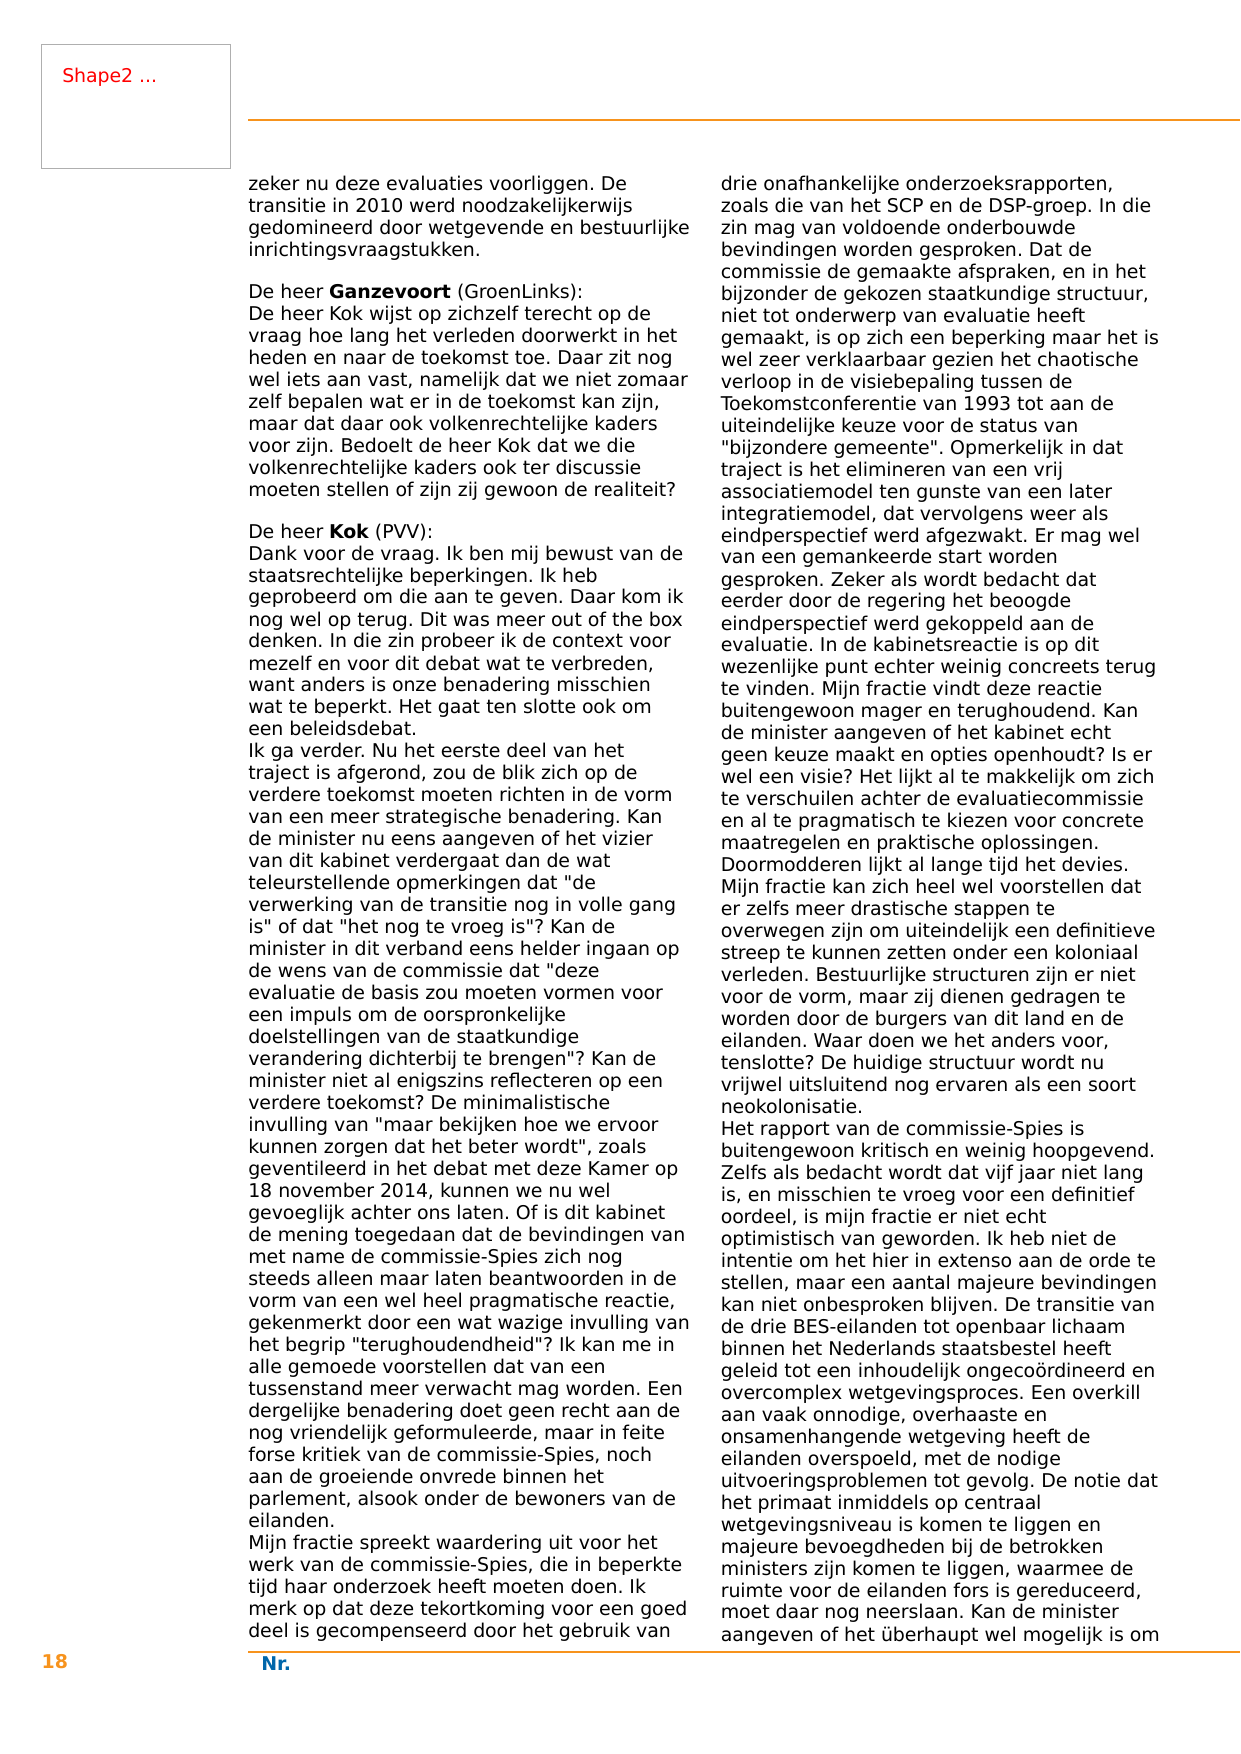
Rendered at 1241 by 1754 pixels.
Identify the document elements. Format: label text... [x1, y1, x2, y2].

text zeker nu deze evaluaties voorliggen. De transitie in 2010 werd noodzakelijkerwijs gedomineerd door wetgevende en bestuurlijke inrichtingsvraagstukken. [248, 173, 691, 261]
text De heer Kok (PVV): [248, 521, 691, 542]
text Ik ga verder. Nu het eerste deel van het traject is afgerond, zou de blik zich op de verdere toekomst moeten richten in de vorm van een meer strategische benadering. Kan de minister nu eens aangeven of het vizier van dit kabinet verdergaat dan de wat teleurstellende opmerkingen dat "de verwerking van de transitie nog in volle gang is" of dat "het nog te vroeg is"? Kan de minister in dit verband eens helder ingaan op de wens van de commissie dat "deze evaluatie de basis zou moeten vormen voor een impuls om de oorspronkelijke doelstellingen van de staatkundige verandering dichterbij te brengen"? Kan de minister niet al enigszins reflecteren op een verdere toekomst? De minimalistische invulling van "maar bekijken hoe we ervoor kunnen zorgen dat het beter wordt", zoals geventileerd in het debat met deze Kamer op 18 november 2014, kunnen we nu wel gevoeglijk achter ons laten. Of is dit kabinet de mening toegedaan dat de bevindingen van met name de commissie-Spies zich nog steeds alleen maar laten beantwoorden in de vorm van een wel heel pragmatische reactie, gekenmerkt door een wat wazige invulling van het begrip "terughoudendheid"? Ik kan me in alle gemoede voorstellen dat van een tussenstand meer verwacht mag worden. Een dergelijke benadering doet geen recht aan de nog vriendelijk geformuleerde, maar in feite forse kritiek van de commissie-Spies, noch aan de groeiende onvrede binnen het parlement, alsook onder de bewoners van de eilanden. [248, 740, 691, 1532]
text Mijn fractie spreekt waardering uit voor het werk van de commissie-Spies, die in beperkte tijd haar onderzoek heeft moeten doen. Ik merk op dat deze tekortkoming voor een goed deel is gecompenseerd door het gebruik van [248, 1532, 691, 1641]
text Het rapport van de commissie-Spies is buitengewoon kritisch en weinig hoopgevend. Zelfs als bedacht wordt dat vijf jaar niet lang is, en misschien te vroeg voor een definitief oordeel, is mijn fractie er niet echt optimistisch van geworden. Ik heb niet de intentie om het hier in extenso aan de orde te stellen, maar een aantal majeure bevindingen kan niet onbesproken blijven. De transitie van de drie BES-eilanden tot openbaar lichaam binnen het Nederlands staatsbestel heeft geleid tot een inhoudelijk ongecoördineerd en overcomplex wetgevingsproces. Een overkill aan vaak onnodige, overhaaste en onsamenhangende wetgeving heeft de eilanden overspoeld, met de nodige uitvoeringsproblemen tot gevolg. De notie dat het primaat inmiddels op centraal wetgevingsniveau is komen te liggen en majeure bevoegdheden bij de betrokken ministers zijn komen te liggen, waarmee de ruimte voor de eilanden fors is gereduceerd, moet daar nog neerslaan. Kan de minister aangeven of het überhaupt wel mogelijk is om [721, 1118, 1163, 1645]
text Dank voor de vraag. Ik ben mij bewust van de staatsrechtelijke beperkingen. Ik heb geprobeerd om die aan te geven. Daar kom ik nog wel op terug. Dit was meer out of the box denken. In die zin probeer ik de context voor mezelf en voor dit debat wat te verbreden, want anders is onze benadering misschien wat te beperkt. Het gaat ten slotte ook om een beleidsdebat. [248, 542, 691, 740]
text drie onafhankelijke onderzoeksrapporten, zoals die van het SCP en de DSP-groep. In die zin mag van voldoende onderbouwde bevindingen worden gesproken. Dat de commissie de gemaakte afspraken, en in het bijzonder de gekozen staatkundige structuur, niet tot onderwerp van evaluatie heeft gemaakt, is op zich een beperking maar het is wel zeer verklaarbaar gezien het chaotische verloop in de visiebepaling tussen de Toekomstconferentie van 1993 tot aan de uiteindelijke keuze voor de status van "bijzondere gemeente". Opmerkelijk in dat traject is het elimineren van een vrij associatiemodel ten gunste van een later integratiemodel, dat vervolgens weer als eindperspectief werd afgezwakt. Er mag wel van een gemankeerde start worden gesproken. Zeker als wordt bedacht dat eerder door de regering het beoogde eindperspectief werd gekoppeld aan de evaluatie. In de kabinetsreactie is op dit wezenlijke punt echter weinig concreets terug te vinden. Mijn fractie vindt deze reactie buitengewoon mager en terughoudend. Kan de minister aangeven of het kabinet echt geen keuze maakt en opties openhoudt? Is er wel een visie? Het lijkt al te makkelijk om zich te verschuilen achter de evaluatiecommissie en al te pragmatisch te kiezen voor concrete maatregelen en praktische oplossingen. Doormodderen lijkt al lange tijd het devies. Mijn fractie kan zich heel wel voorstellen dat er zelfs meer drastische stappen te overwegen zijn om uiteindelijk een definitieve streep te kunnen zetten onder een koloniaal verleden. Bestuurlijke structuren zijn er niet voor de vorm, maar zij dienen gedragen te worden door de burgers van dit land en de eilanden. Waar doen we het anders voor, tenslotte? De huidige structuur wordt nu vrijwel uitsluitend nog ervaren als een soort neokolonisatie. [721, 173, 1163, 1118]
text De heer Ganzevoort (GroenLinks): [248, 281, 691, 303]
text De heer Kok wijst op zichzelf terecht op de vraag hoe lang het verleden doorwerkt in het heden en naar de toekomst toe. Daar zit nog wel iets aan vast, namelijk dat we niet zomaar zelf bepalen wat er in de toekomst kan zijn, maar dat daar ook volkenrechtelijke kaders voor zijn. Bedoelt de heer Kok dat we die volkenrechtelijke kaders ook ter discussie moeten stellen of zijn zij gewoon de realiteit? [248, 303, 691, 501]
